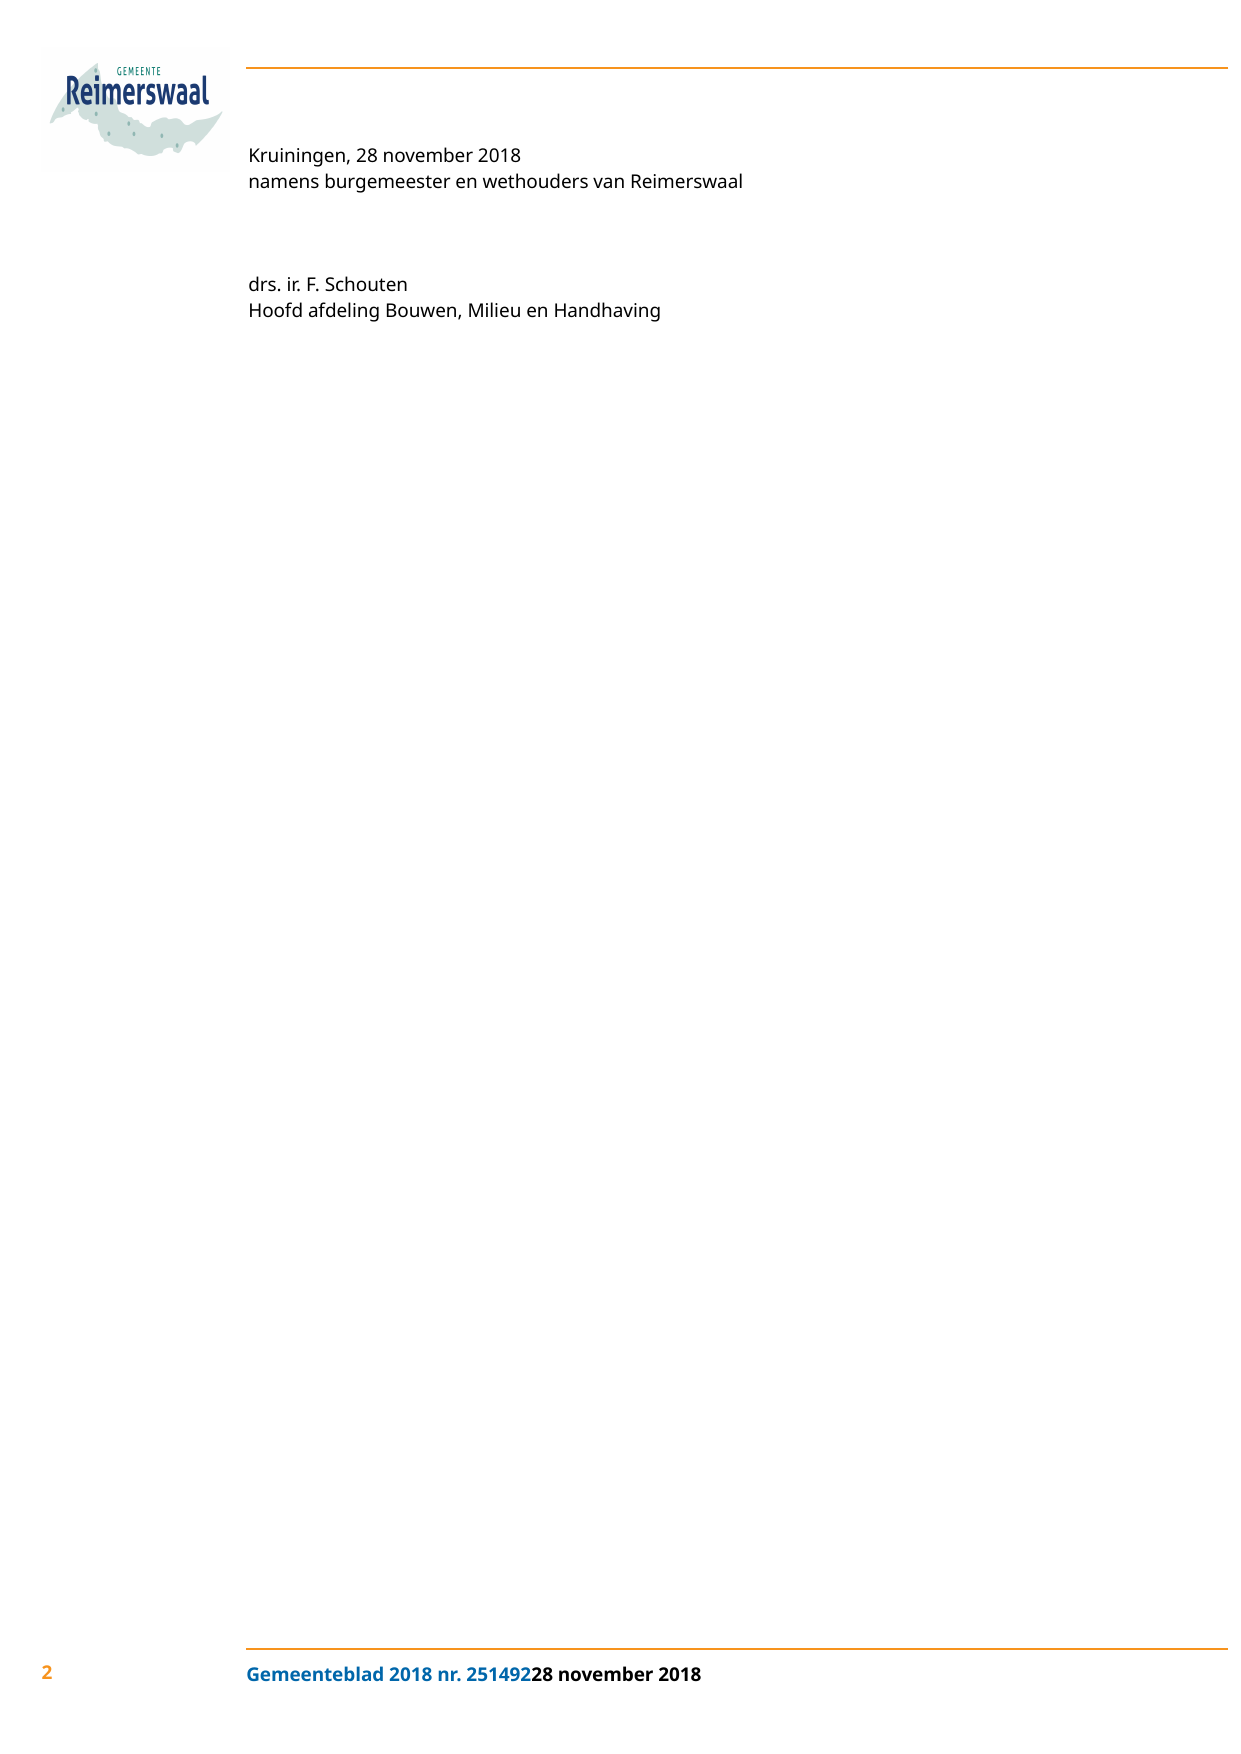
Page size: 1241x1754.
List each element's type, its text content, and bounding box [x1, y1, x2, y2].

picture [41, 47, 231, 172]
text drs. ir. F. Schouten [248, 271, 1152, 297]
text Hoofd afdeling Bouwen, Milieu en Handhaving [248, 297, 1152, 323]
text Kruiningen, 28 november 2018 [248, 143, 1152, 168]
text namens burgemeester en wethouders van Reimerswaal [248, 168, 1152, 194]
